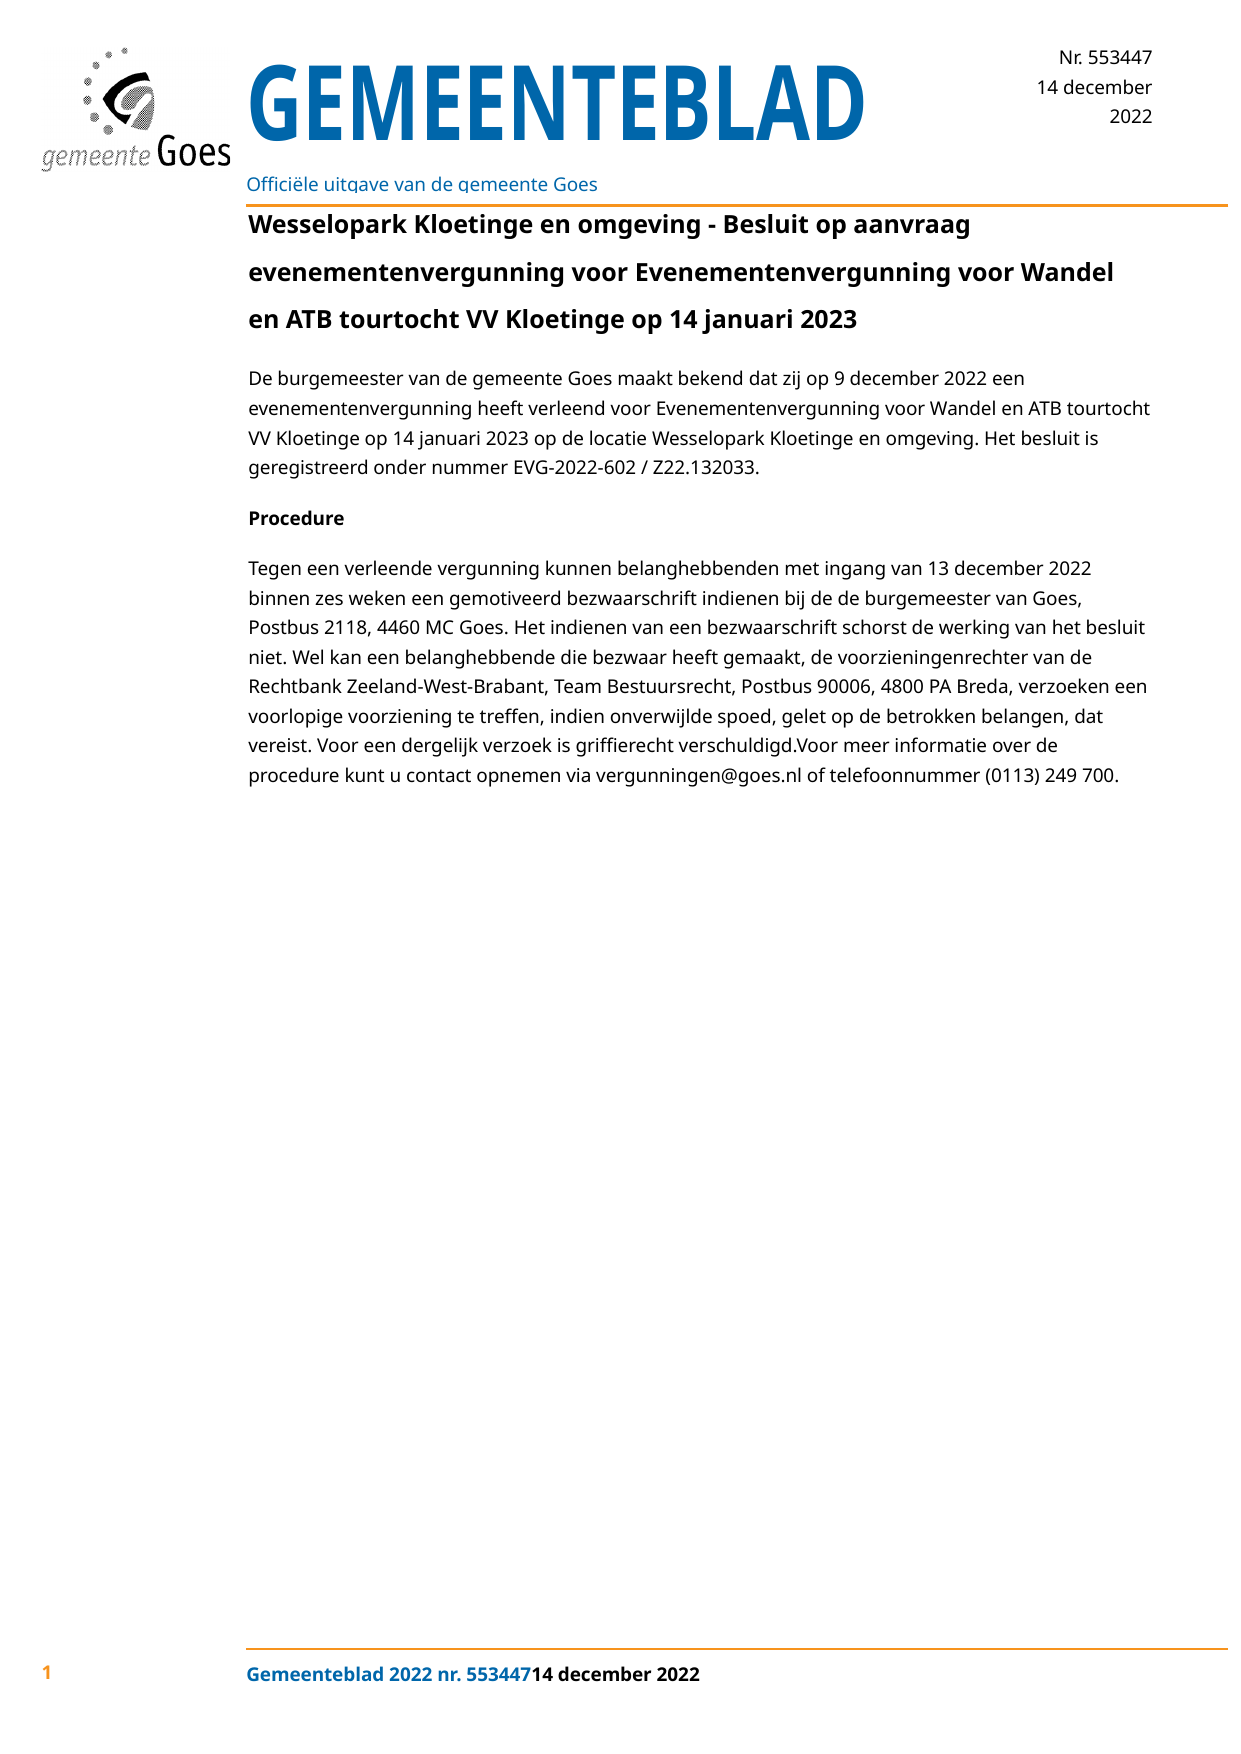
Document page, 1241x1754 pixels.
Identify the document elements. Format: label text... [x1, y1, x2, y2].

text De burgemeester van de gemeente Goes maakt bekend dat zij op 9 december 2022 een evenementenvergunning heeft verleend voor Evenementenvergunning voor Wandel en ATB tourtocht VV Kloetinge op 14 januari 2023 op de locatie Wesselopark Kloetinge en omgeving. Het besluit is geregistreerd onder nummer EVG-2022-602 / Z22.132033. [248, 366, 1152, 480]
picture [41, 47, 231, 172]
text Procedure [248, 505, 1152, 530]
text Tegen een verleende vergunning kunnen belanghebbenden met ingang van 13 december 2022 binnen zes weken een gemotiveerd bezwaarschrift indienen bij de de burgemeester van Goes, Postbus 2118, 4460 MC Goes. Het indienen van een bezwaarschrift schorst de werking van het besluit niet. Wel kan een belanghebbende die bezwaar heeft gemaakt, de voorzieningenrechter van de Rechtbank Zeeland-West-Brabant, Team Bestuursrecht, Postbus 90006, 4800 PA Breda, verzoeken een voorlopige voorziening te treffen, indien onverwijlde spoed, gelet op de betrokken belangen, dat vereist. Voor een dergelijk verzoek is griffierecht verschuldigd.Voor meer informatie over de procedure kunt u contact opnemen via vergunningen@goes.nl of telefoonnummer (0113) 249 700. [248, 555, 1152, 788]
text Wesselopark Kloetinge en omgeving - Besluit op aanvraag evenementenvergunning voor Evenementenvergunning voor Wandel en ATB tourtocht VV Kloetinge op 14 januari 2023 [248, 207, 1152, 336]
